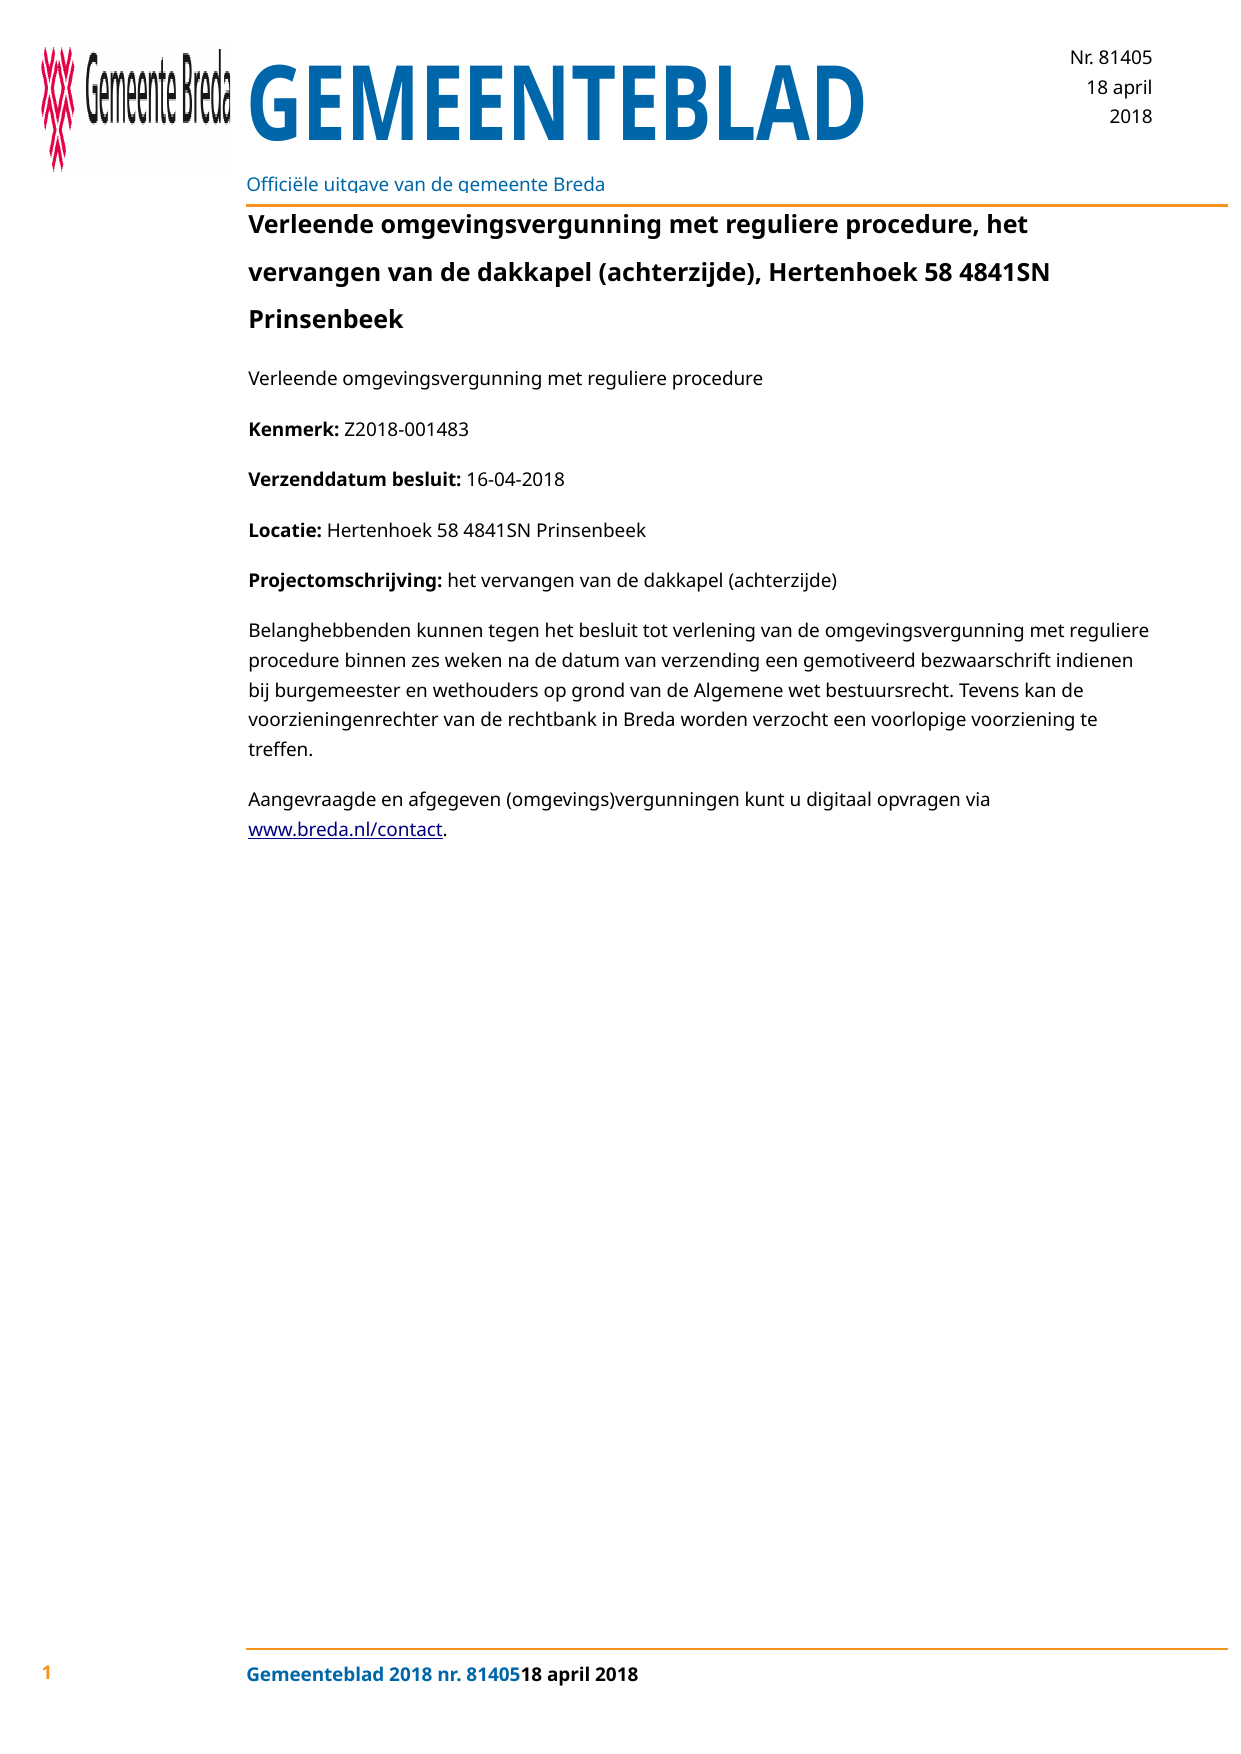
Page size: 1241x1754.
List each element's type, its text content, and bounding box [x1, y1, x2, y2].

text Verleende omgevingsvergunning met reguliere procedure, het vervangen van de dakkapel (achterzijde), Hertenhoek 58 4841SN Prinsenbeek [248, 207, 1152, 336]
text Verleende omgevingsvergunning met reguliere procedure [248, 366, 1152, 391]
text Aangevraagde en afgegeven (omgevings)vergunningen kunt u digitaal opvragen via www.breda.nl/contact. [248, 786, 1152, 842]
text Kenmerk: Z2018-001483 [248, 416, 1152, 442]
text Projectomschrijving: het vervangen van de dakkapel (achterzijde) [248, 567, 1152, 593]
text Belanghebbenden kunnen tegen het besluit tot verlening van de omgevingsvergunning met reguliere procedure binnen zes weken na de datum van verzending een gemotiveerd bezwaarschrift indienen bij burgemeester en wethouders op grond van de Algemene wet bestuursrecht. Tevens kan de voorzieningenrechter van de rechtbank in Breda worden verzocht een voorlopige voorziening te treffen. [248, 618, 1152, 762]
picture [41, 47, 231, 172]
text Verzenddatum besluit: 16-04-2018 [248, 466, 1152, 492]
text Locatie: Hertenhoek 58 4841SN Prinsenbeek [248, 517, 1152, 542]
